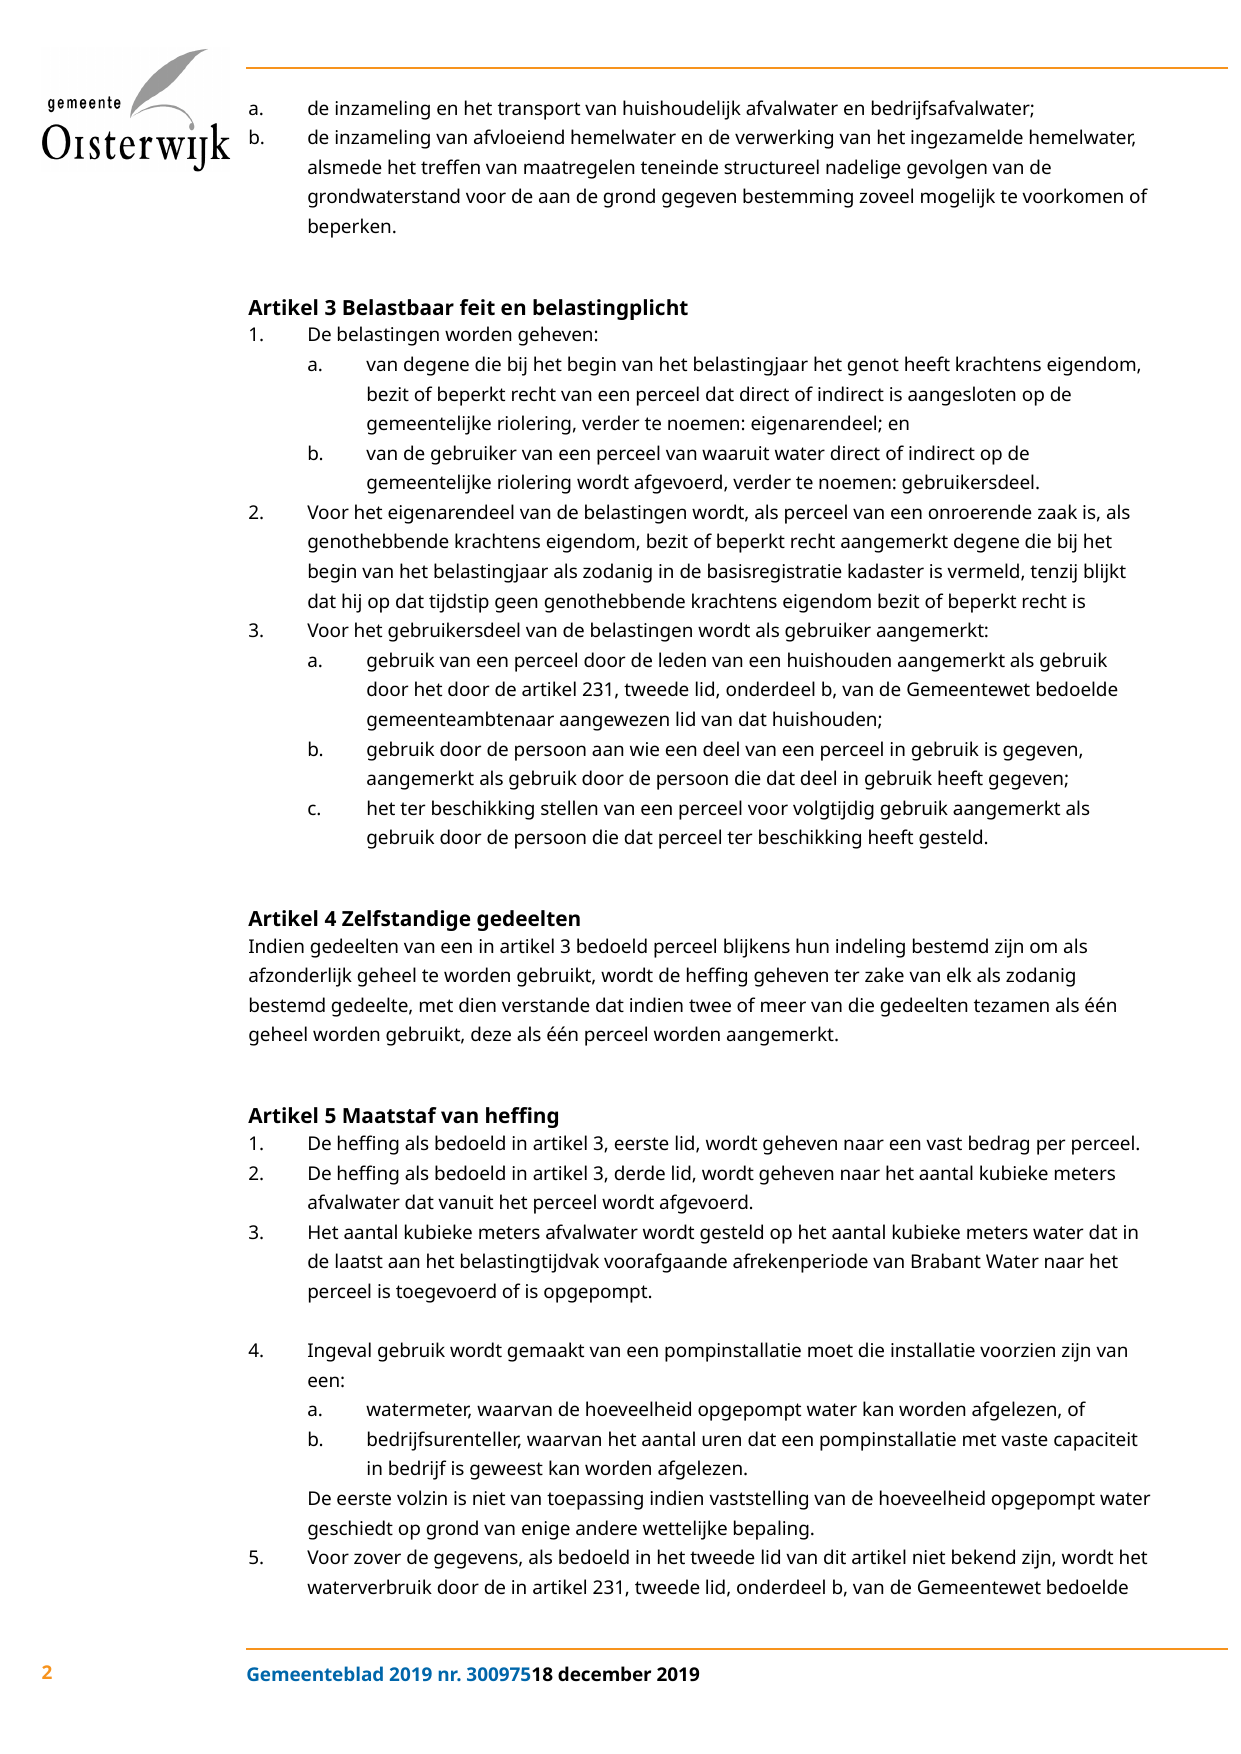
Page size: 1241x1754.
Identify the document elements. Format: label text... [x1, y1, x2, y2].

list De heffing als bedoeld in artikel 3, derde lid, wordt geheven naar het aantal kubieke meters afvalwater dat vanuit het perceel wordt afgevoerd. [248, 1160, 1152, 1215]
list van de gebruiker van een perceel van waaruit water direct of indirect op de gemeentelijke riolering wordt afgevoerd, verder te noemen: gebruikersdeel. [307, 440, 1152, 495]
list bedrijfsurenteller, waarvan het aantal uren dat een pompinstallatie met vaste capaciteit in bedrijf is geweest kan worden afgelezen. [307, 1426, 1152, 1481]
text Artikel 4 Zelfstandige gedeelten [248, 904, 1152, 933]
list het ter beschikking stellen van een perceel voor volgtijdig gebruik aangemerkt als gebruik door de persoon die dat perceel ter beschikking heeft gesteld. [307, 795, 1152, 850]
text Artikel 5 Maatstaf van heffing [248, 1102, 1152, 1130]
list de inzameling van afvloeiend hemelwater en de verwerking van het ingezamelde hemelwater, alsmede het treffen van maatregelen teneinde structureel nadelige gevolgen van de grondwaterstand voor de aan de grond gegeven bestemming zoveel mogelijk te voorkomen of beperken. [248, 124, 1152, 239]
list Voor zover de gegevens, als bedoeld in het tweede lid van dit artikel niet bekend zijn, wordt het waterverbruik door de in artikel 231, tweede lid, onderdeel b, van de Gemeentewet bedoelde [248, 1544, 1152, 1599]
text Indien gedeelten van een in artikel 3 bedoeld perceel blijkens hun indeling bestemd zijn om als afzonderlijk geheel te worden gebruikt, wordt de heffing geheven ter zake van elk als zodanig bestemd gedeelte, met dien verstande dat indien twee of meer van die gedeelten tezamen als één geheel worden gebruikt, deze als één perceel worden aangemerkt. [248, 933, 1152, 1047]
list gebruik door de persoon aan wie een deel van een perceel in gebruik is gegeven, aangemerkt als gebruik door de persoon die dat deel in gebruik heeft gegeven; [307, 736, 1152, 791]
list van degene die bij het begin van het belastingjaar het genot heeft krachtens eigendom, bezit of beperkt recht van een perceel dat direct of indirect is aangesloten op de gemeentelijke riolering, verder te noemen: eigenarendeel; en [307, 351, 1152, 436]
list De eerste volzin is niet van toepassing indien vaststelling van de hoeveelheid opgepompt water geschiedt op grond van enige andere wettelijke bepaling. [248, 1485, 1152, 1540]
list Ingeval gebruik wordt gemaakt van een pompinstallatie moet die installatie voorzien zijn van een: [248, 1337, 1152, 1392]
picture [41, 47, 231, 172]
list Het aantal kubieke meters afvalwater wordt gesteld op het aantal kubieke meters water dat in de laatst aan het belastingtijdvak voorafgaande afrekenperiode van Brabant Water naar het perceel is toegevoerd of is opgepompt. [248, 1219, 1152, 1304]
list gebruik van een perceel door de leden van een huishouden aangemerkt als gebruik door het door de artikel 231, tweede lid, onderdeel b, van de Gemeentewet bedoelde gemeenteambtenaar aangewezen lid van dat huishouden; [307, 647, 1152, 732]
list watermeter, waarvan de hoeveelheid opgepompt water kan worden afgelezen, of [307, 1396, 1152, 1422]
list De heffing als bedoeld in artikel 3, eerste lid, wordt geheven naar een vast bedrag per perceel. [248, 1130, 1152, 1156]
list Voor het eigenarendeel van de belastingen wordt, als perceel van een onroerende zaak is, als genothebbende krachtens eigendom, bezit of beperkt recht aangemerkt degene die bij het begin van het belastingjaar als zodanig in de basisregistratie kadaster is vermeld, tenzij blijkt dat hij op dat tijdstip geen genothebbende krachtens eigendom bezit of beperkt recht is [248, 499, 1152, 613]
list de inzameling en het transport van huishoudelijk afvalwater en bedrijfsafvalwater; [248, 95, 1152, 121]
list De belastingen worden geheven: [248, 322, 1152, 347]
list Voor het gebruikersdeel van de belastingen wordt als gebruiker aangemerkt: [248, 617, 1152, 643]
text Artikel 3 Belastbaar feit en belastingplicht [248, 293, 1152, 322]
